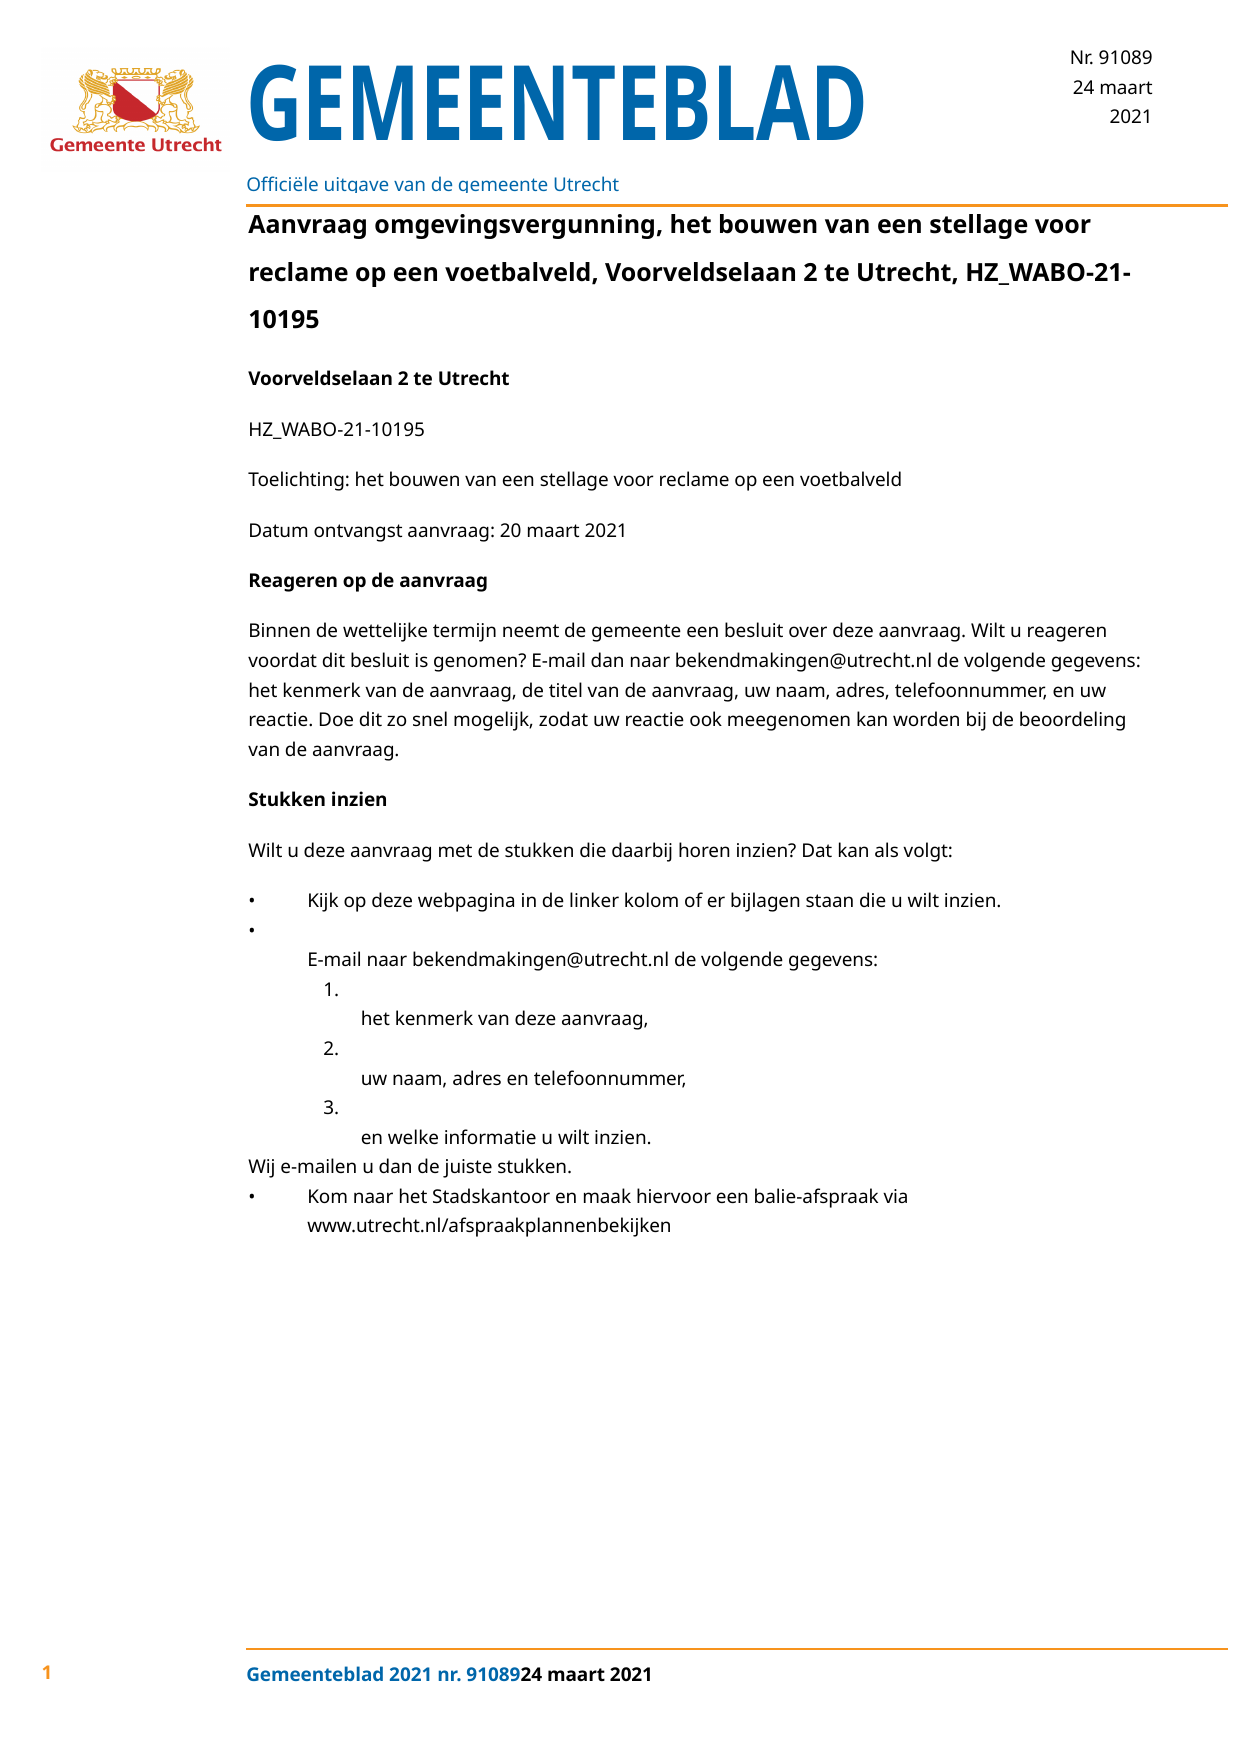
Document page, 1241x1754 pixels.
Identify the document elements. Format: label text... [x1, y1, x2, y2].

text Stukken inzien [248, 786, 1152, 812]
text Binnen de wettelijke termijn neemt de gemeente een besluit over deze aanvraag. Wilt u reageren voordat dit besluit is genomen? E-mail dan naar bekendmakingen@utrecht.nl de volgende gegevens: het kenmerk van de aanvraag, de titel van de aanvraag, uw naam, adres, telefoonnummer, en uw reactie. Doe dit zo snel mogelijk, zodat uw reactie ook meegenomen kan worden bij de beoordeling van de aanvraag. [248, 618, 1152, 762]
list E-mail naar bekendmakingen@utrecht.nl de volgende gegevens: [248, 946, 1152, 972]
text Aanvraag omgevingsvergunning, het bouwen van een stellage voor reclame op een voetbalveld, Voorveldselaan 2 te Utrecht, HZ_WABO-21-10195 [248, 207, 1152, 336]
text Wij e-mailen u dan de juiste stukken. [248, 1153, 1152, 1179]
text Wilt u deze aanvraag met de stukken die daarbij horen inzien? Dat kan als volgt: [248, 837, 1152, 862]
text Datum ontvangst aanvraag: 20 maart 2021 [248, 517, 1152, 542]
list en welke informatie u wilt inzien. [323, 1124, 1152, 1149]
text Toelichting: het bouwen van een stellage voor reclame op een voetbalveld [248, 466, 1152, 492]
text Reageren op de aanvraag [248, 567, 1152, 593]
text HZ_WABO-21-10195 [248, 416, 1152, 442]
list Kom naar het Stadskantoor en maak hiervoor een balie-afspraak via www.utrecht.nl/afspraakplannenbekijken [248, 1183, 1152, 1238]
list het kenmerk van deze aanvraag, [323, 1006, 1152, 1031]
list Kijk op deze webpagina in de linker kolom of er bijlagen staan die u wilt inzien. [248, 887, 1152, 913]
list uw naam, adres en telefoonnummer, [323, 1065, 1152, 1090]
picture [41, 47, 231, 172]
text Voorveldselaan 2 te Utrecht [248, 366, 1152, 391]
